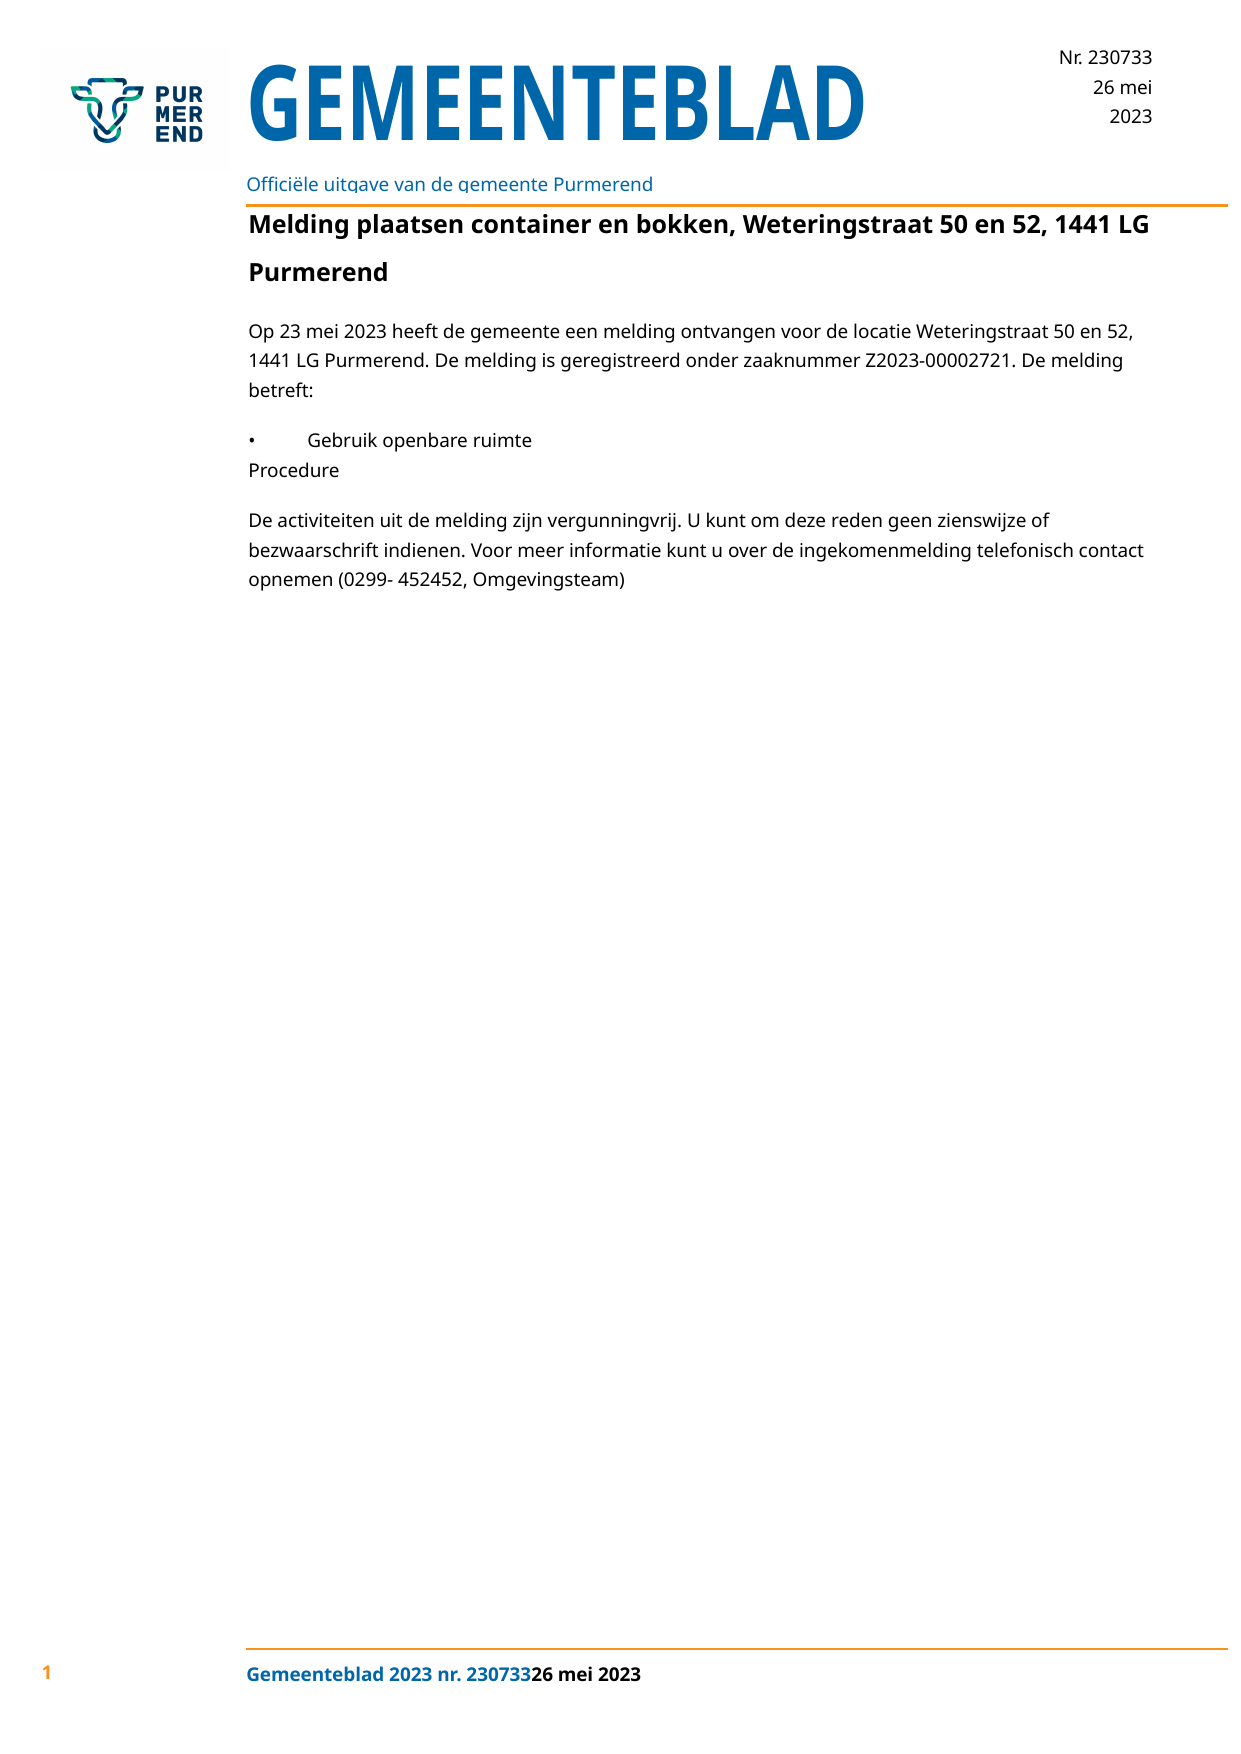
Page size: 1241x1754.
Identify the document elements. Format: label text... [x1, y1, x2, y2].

picture [41, 47, 231, 172]
list Gebruik openbare ruimte [248, 427, 1152, 453]
text Melding plaatsen container en bokken, Weteringstraat 50 en 52, 1441 LG Purmerend [248, 207, 1152, 288]
text De activiteiten uit de melding zijn vergunningvrij. U kunt om deze reden geen zienswijze of bezwaarschrift indienen. Voor meer informatie kunt u over de ingekomenmelding telefonisch contact opnemen (0299- 452452, Omgevingsteam) [248, 507, 1152, 592]
text Op 23 mei 2023 heeft de gemeente een melding ontvangen voor de locatie Weteringstraat 50 en 52, 1441 LG Purmerend. De melding is geregistreerd onder zaaknummer Z2023-00002721. De melding betreft: [248, 318, 1152, 403]
text Procedure [248, 457, 1152, 483]
